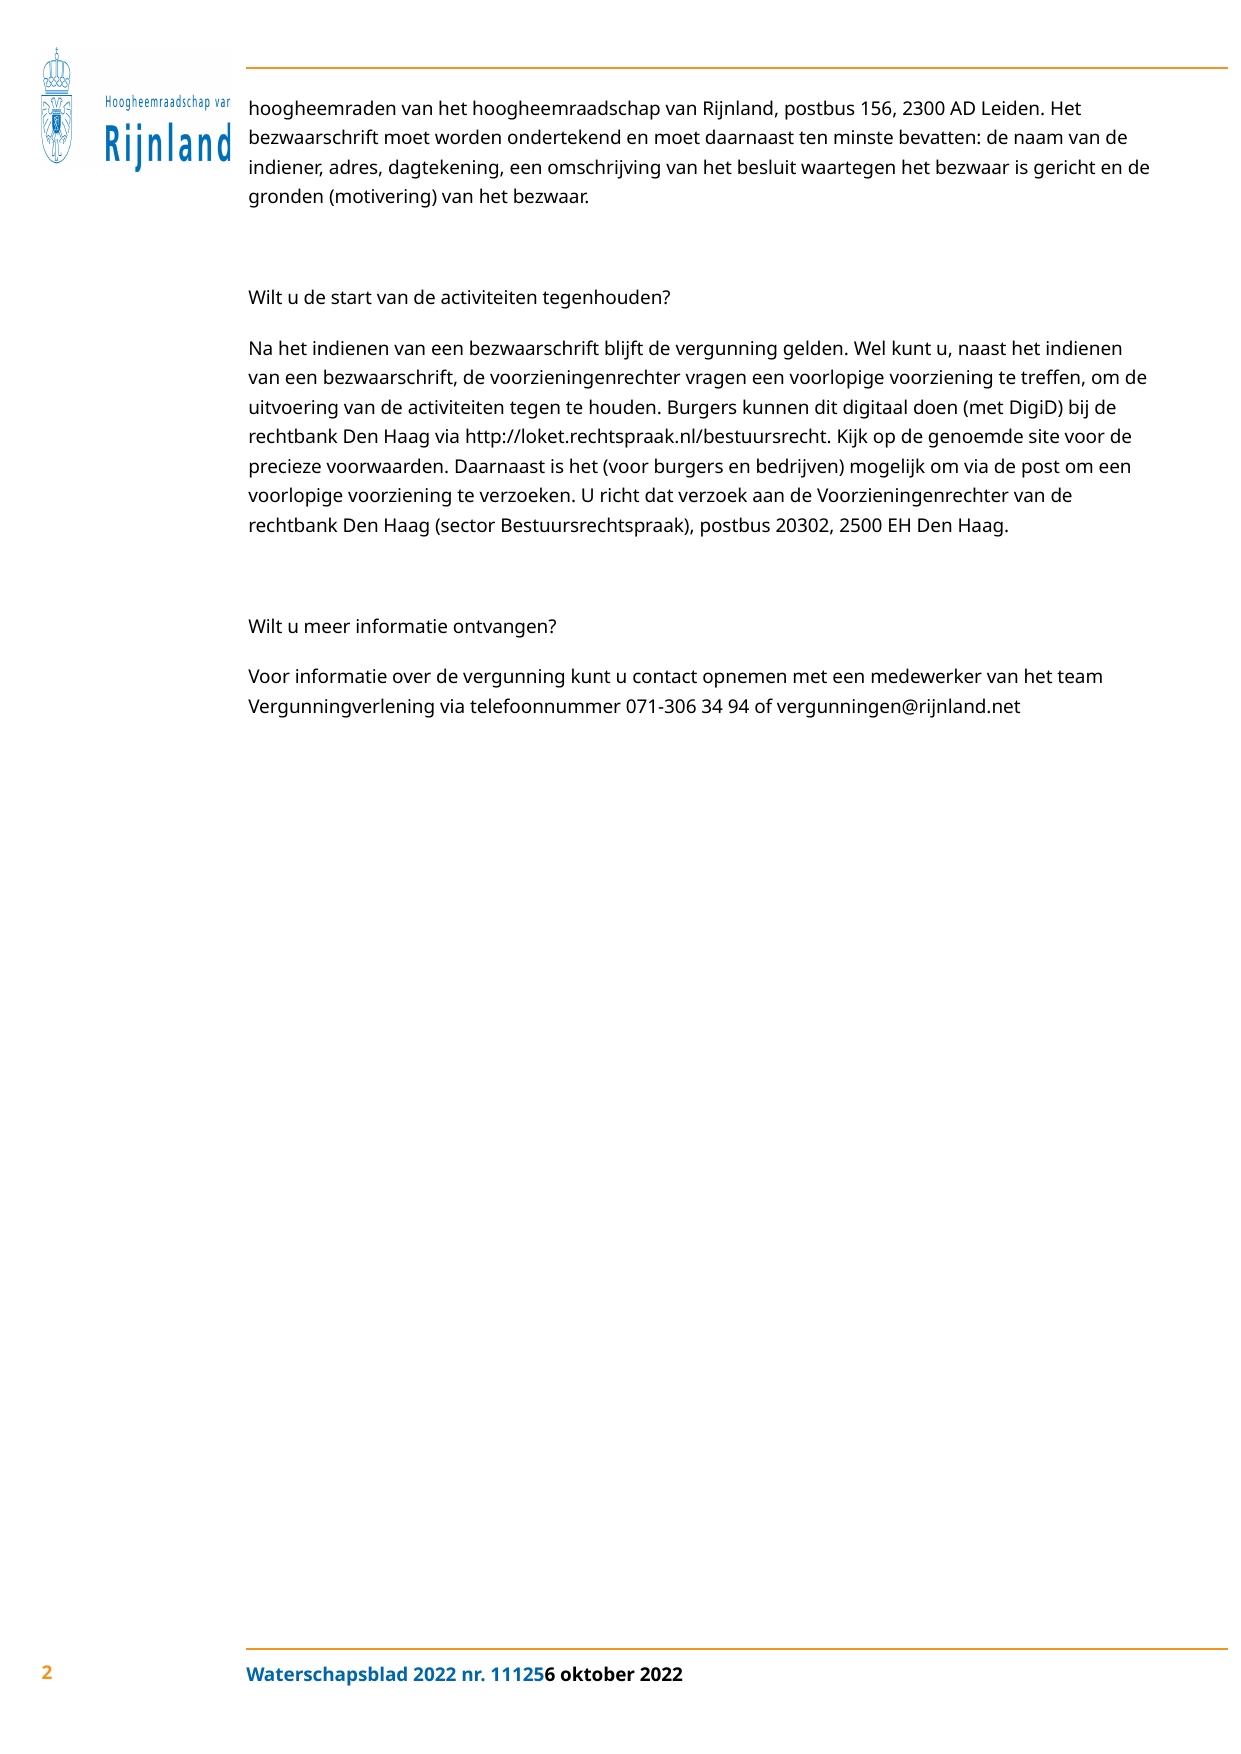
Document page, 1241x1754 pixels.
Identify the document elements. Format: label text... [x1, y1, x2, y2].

text Na het indienen van een bezwaarschrift blijft de vergunning gelden. Wel kunt u, naast het indienen van een bezwaarschrift, de voorzieningenrechter vragen een voorlopige voorziening te treffen, om de uitvoering van de activiteiten tegen te houden. Burgers kunnen dit digitaal doen (met DigiD) bij de rechtbank Den Haag via http://loket.rechtspraak.nl/bestuursrecht. Kijk op de genoemde site voor de precieze voorwaarden. Daarnaast is het (voor burgers en bedrijven) mogelijk om via de post om een voorlopige voorziening te verzoeken. U richt dat verzoek aan de Voorzieningenrechter van de rechtbank Den Haag (sector Bestuursrechtspraak), postbus 20302, 2500 EH Den Haag. [248, 335, 1152, 538]
text hoogheemraden van het hoogheemraadschap van Rijnland, postbus 156, 2300 AD Leiden. Het bezwaarschrift moet worden ondertekend en moet daarnaast ten minste bevatten: de naam van de indiener, adres, dagtekening, een omschrijving van het besluit waartegen het bezwaar is gericht en de gronden (motivering) van het bezwaar. [248, 95, 1152, 209]
text Wilt u de start van de activiteiten tegenhouden? [248, 284, 1152, 310]
text Wilt u meer informatie ontvangen? [248, 613, 1152, 639]
picture [41, 47, 231, 172]
text Voor informatie over de vergunning kunt u contact opnemen met een medewerker van het team Vergunningverlening via telefoonnummer 071-306 34 94 of vergunningen@rijnland.net [248, 663, 1152, 719]
